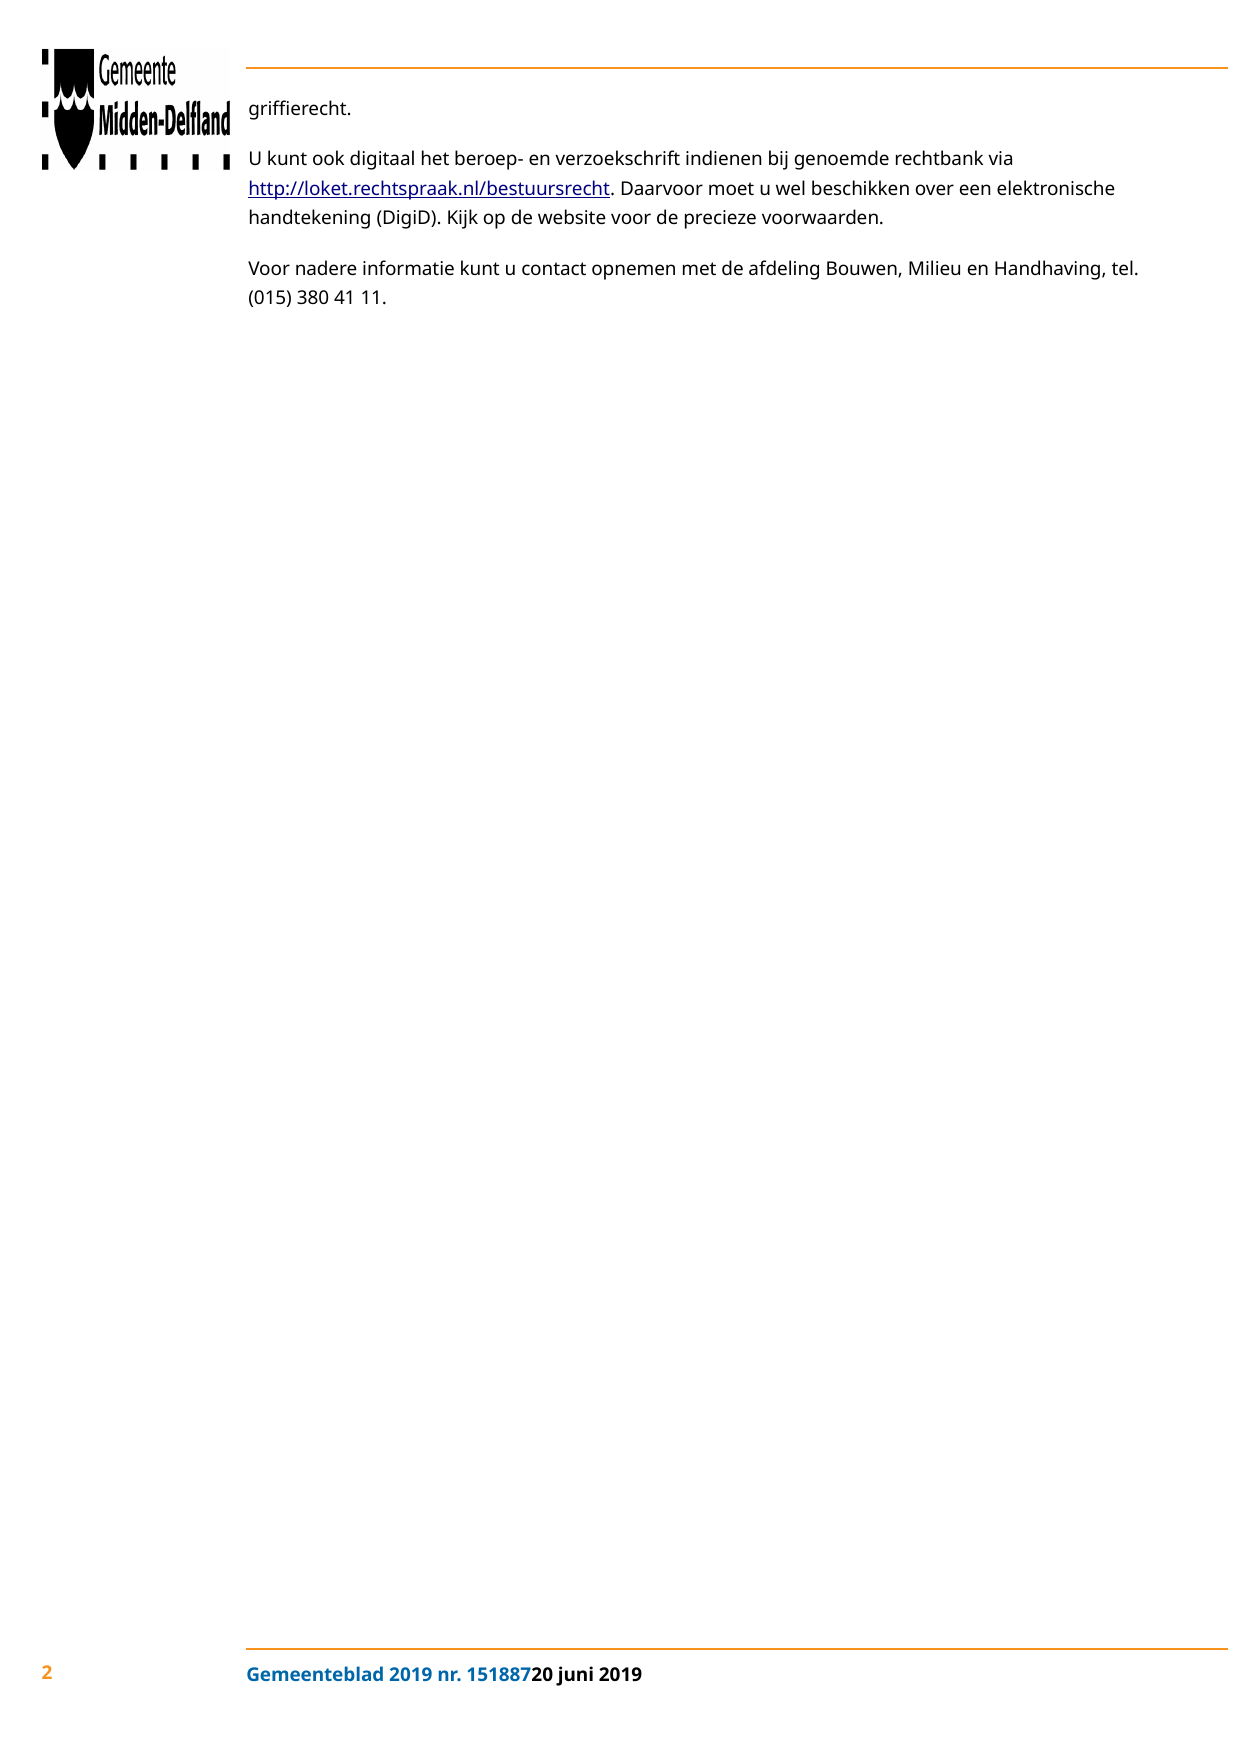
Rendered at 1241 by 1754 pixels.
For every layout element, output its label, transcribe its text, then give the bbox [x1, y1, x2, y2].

text U kunt ook digitaal het beroep- en verzoekschrift indienen bij genoemde rechtbank via http://loket.rechtspraak.nl/bestuursrecht. Daarvoor moet u wel beschikken over een elektronische handtekening (DigiD). Kijk op de website voor de precieze voorwaarden. [248, 145, 1152, 230]
text Voor nadere informatie kunt u contact opnemen met de afdeling Bouwen, Milieu en Handhaving, tel. (015) 380 41 11. [248, 255, 1152, 310]
picture [41, 47, 231, 172]
text griffierecht. [248, 95, 1152, 121]
